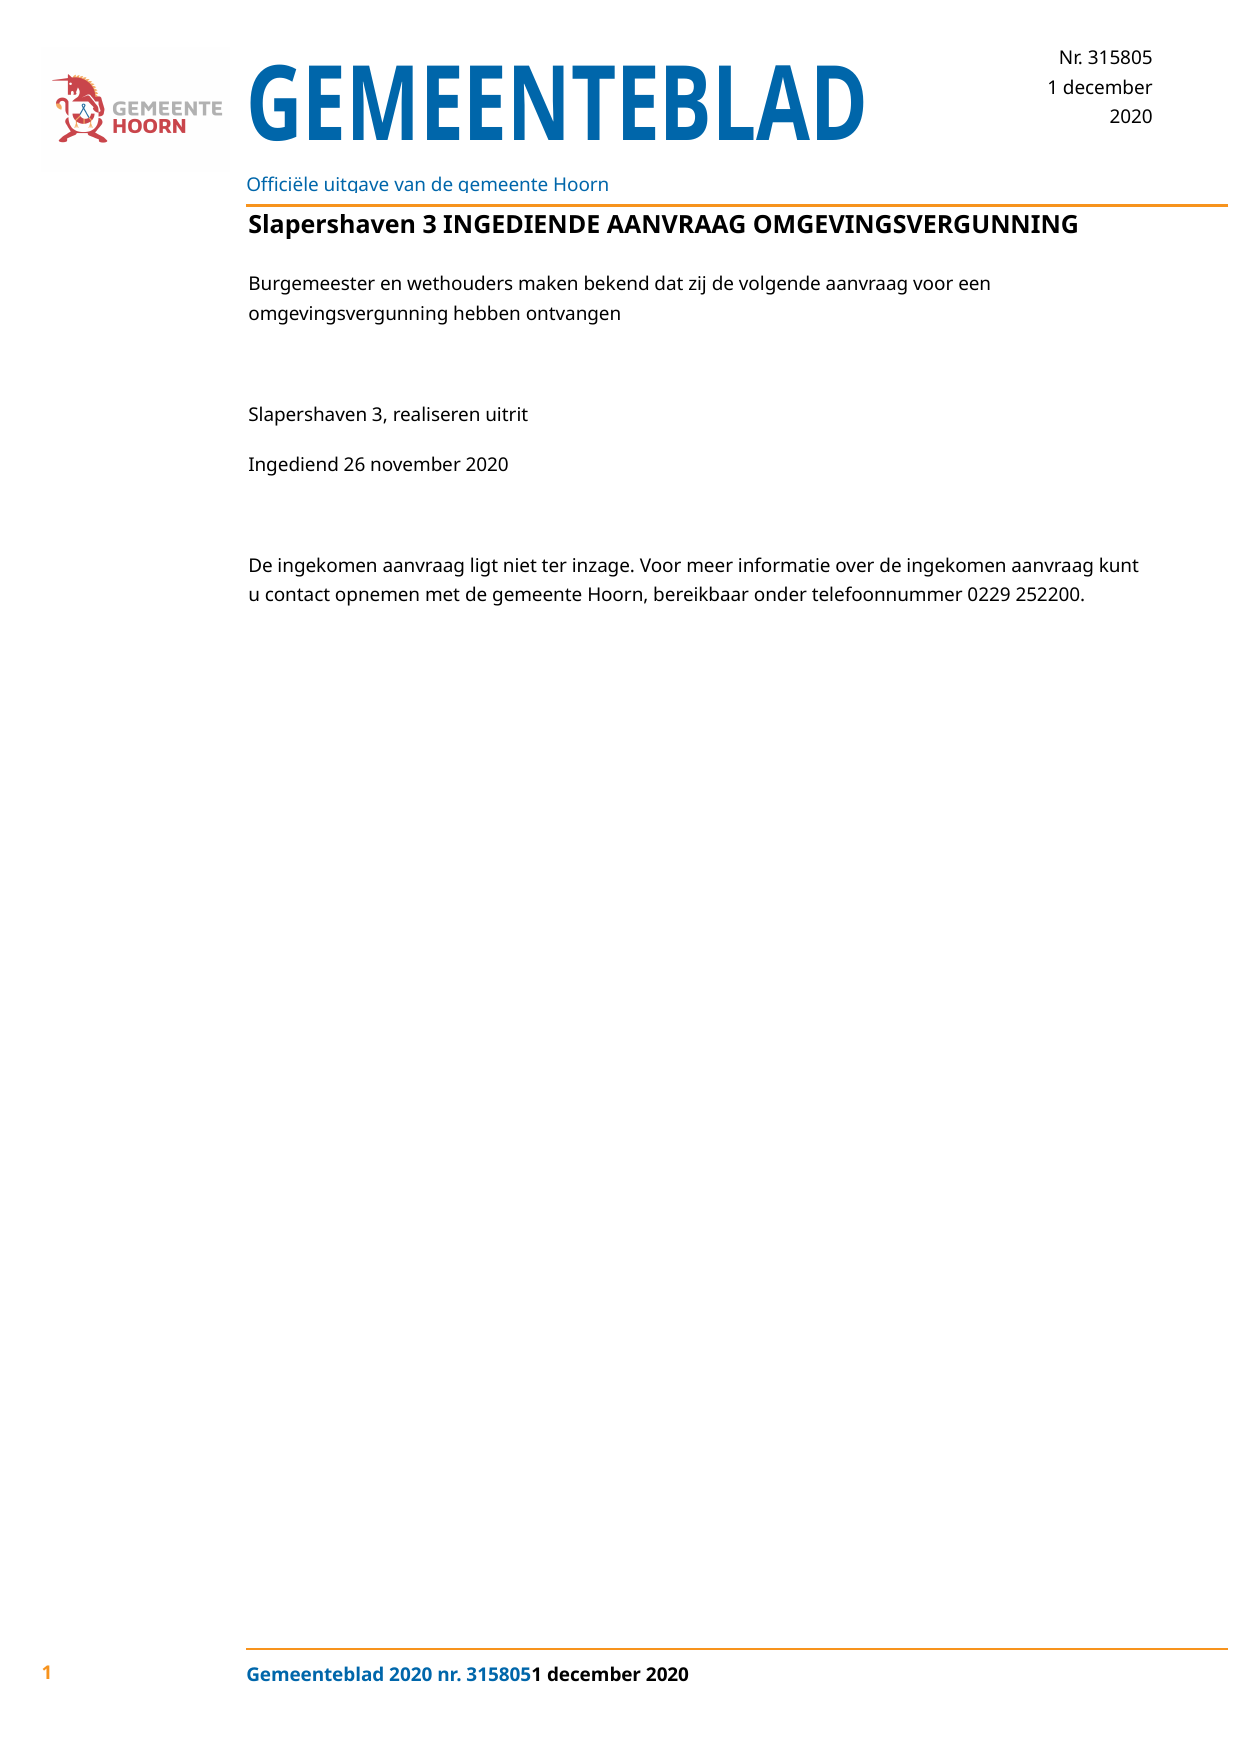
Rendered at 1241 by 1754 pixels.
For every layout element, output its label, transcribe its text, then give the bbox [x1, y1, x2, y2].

text Burgemeester en wethouders maken bekend dat zij de volgende aanvraag voor een omgevingsvergunning hebben ontvangen [248, 270, 1152, 326]
text Slapershaven 3 INGEDIENDE AANVRAAG OMGEVINGSVERGUNNING [248, 207, 1152, 241]
picture [41, 47, 231, 172]
text Slapershaven 3, realiseren uitrit [248, 401, 1152, 426]
text De ingekomen aanvraag ligt niet ter inzage. Voor meer informatie over de ingekomen aanvraag kunt u contact opnemen met de gemeente Hoorn, bereikbaar onder telefoonnummer 0229 252200. [248, 552, 1152, 607]
text Ingediend 26 november 2020 [248, 451, 1152, 477]
